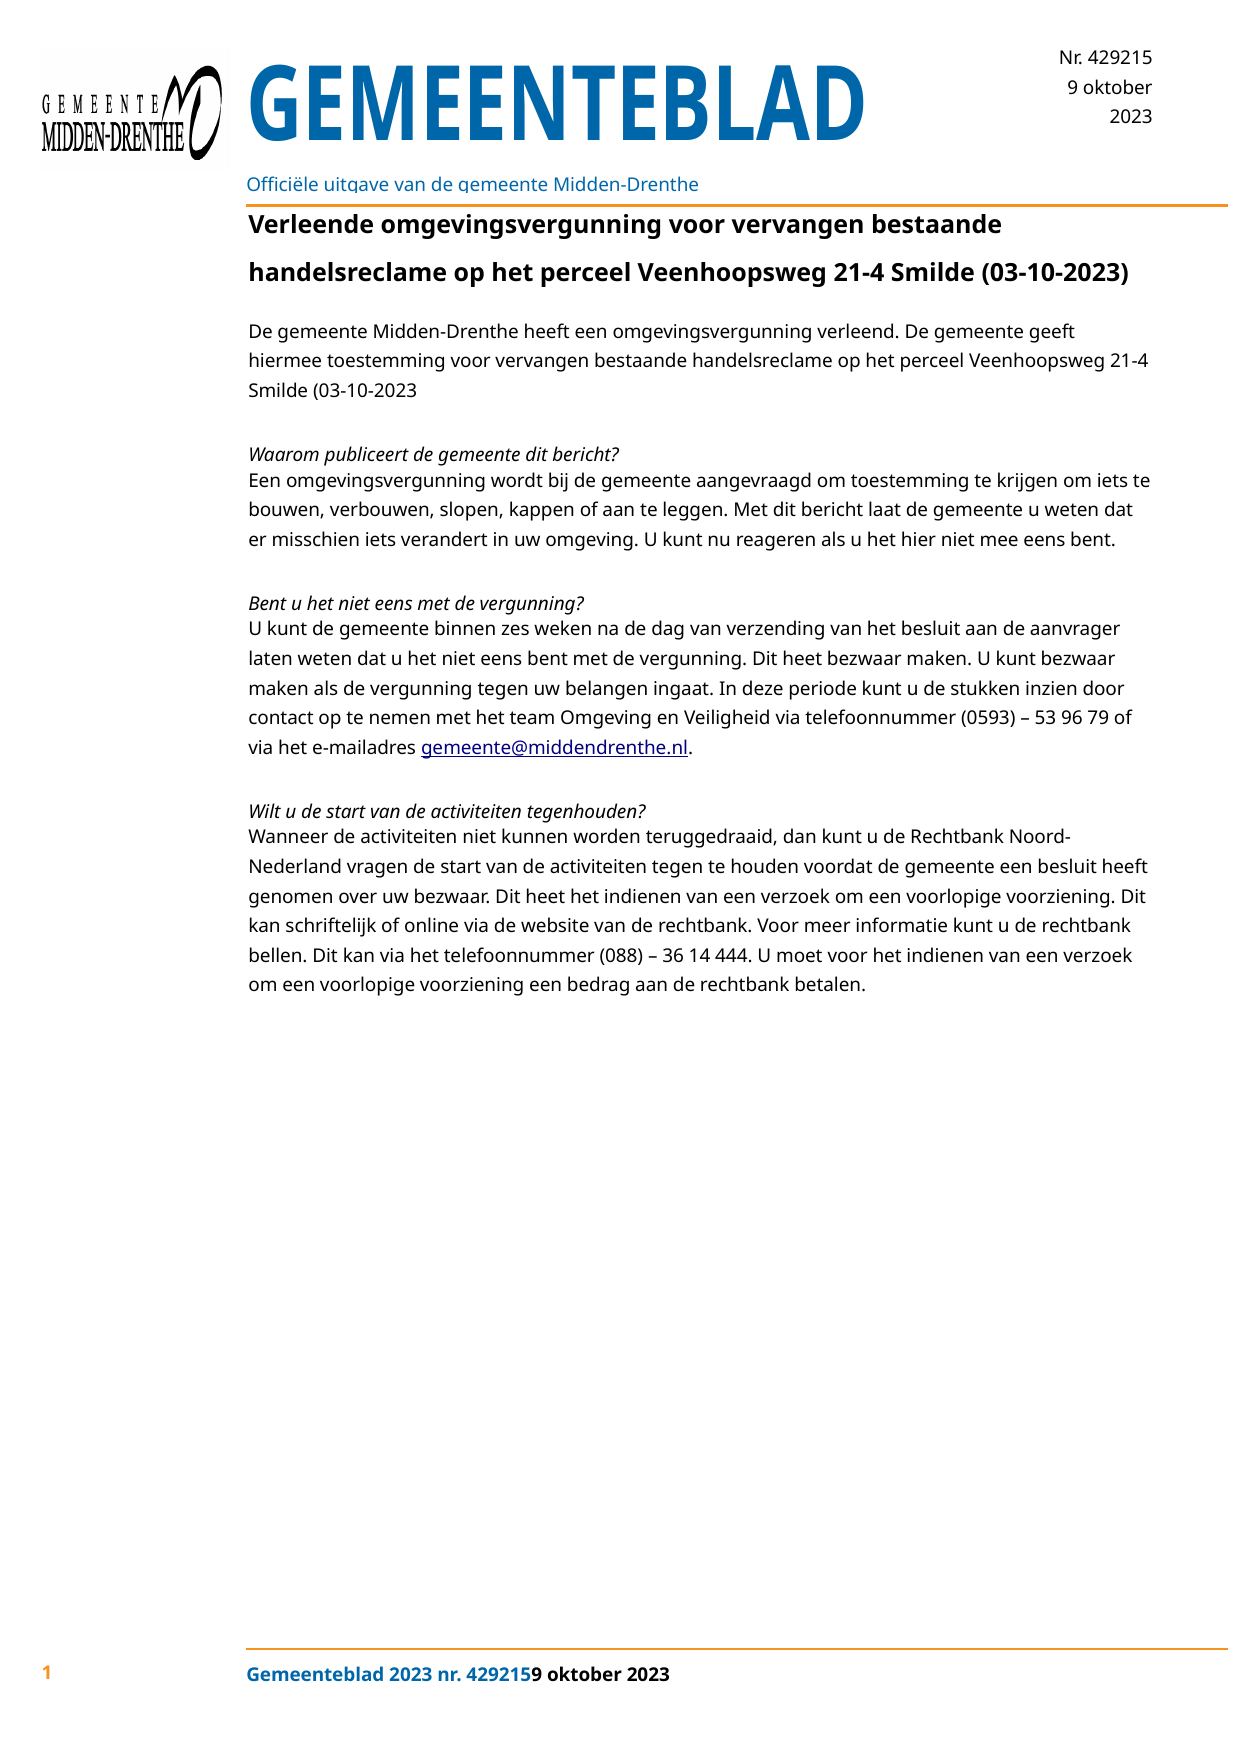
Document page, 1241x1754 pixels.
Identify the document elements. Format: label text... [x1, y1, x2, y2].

text Waarom publiceert de gemeente dit bericht? [248, 441, 1152, 467]
text De gemeente Midden-Drenthe heeft een omgevingsvergunning verleend. De gemeente geeft hiermee toestemming voor vervangen bestaande handelsreclame op het perceel Veenhoopsweg 21-4 Smilde (03-10-2023 [248, 318, 1152, 403]
text Een omgevingsvergunning wordt bij de gemeente aangevraagd om toestemming te krijgen om iets te bouwen, verbouwen, slopen, kappen of aan te leggen. Met dit bericht laat de gemeente u weten dat er misschien iets verandert in uw omgeving. U kunt nu reageren als u het hier niet mee eens bent. [248, 467, 1152, 552]
text Verleende omgevingsvergunning voor vervangen bestaande handelsreclame op het perceel Veenhoopsweg 21-4 Smilde (03-10-2023) [248, 207, 1152, 288]
text U kunt de gemeente binnen zes weken na de dag van verzending van het besluit aan de aanvrager laten weten dat u het niet eens bent met de vergunning. Dit heet bezwaar maken. U kunt bezwaar maken als de vergunning tegen uw belangen ingaat. In deze periode kunt u de stukken inzien door contact op te nemen met het team Omgeving en Veiligheid via telefoonnummer (0593) – 53 96 79 of via het e-mailadres gemeente@middendrenthe.nl. [248, 616, 1152, 760]
picture [41, 47, 231, 172]
text Wanneer de activiteiten niet kunnen worden teruggedraaid, dan kunt u de Rechtbank Noord-Nederland vragen de start van de activiteiten tegen te houden voordat de gemeente een besluit heeft genomen over uw bezwaar. Dit heet het indienen van een verzoek om een voorlopige voorziening. Dit kan schriftelijk of online via de website van de rechtbank. Voor meer informatie kunt u de rechtbank bellen. Dit kan via het telefoonnummer (088) – 36 14 444. U moet voor het indienen van een verzoek om een voorlopige voorziening een bedrag aan de rechtbank betalen. [248, 824, 1152, 997]
text Wilt u de start van de activiteiten tegenhouden? [248, 798, 1152, 824]
text Bent u het niet eens met de vergunning? [248, 590, 1152, 616]
